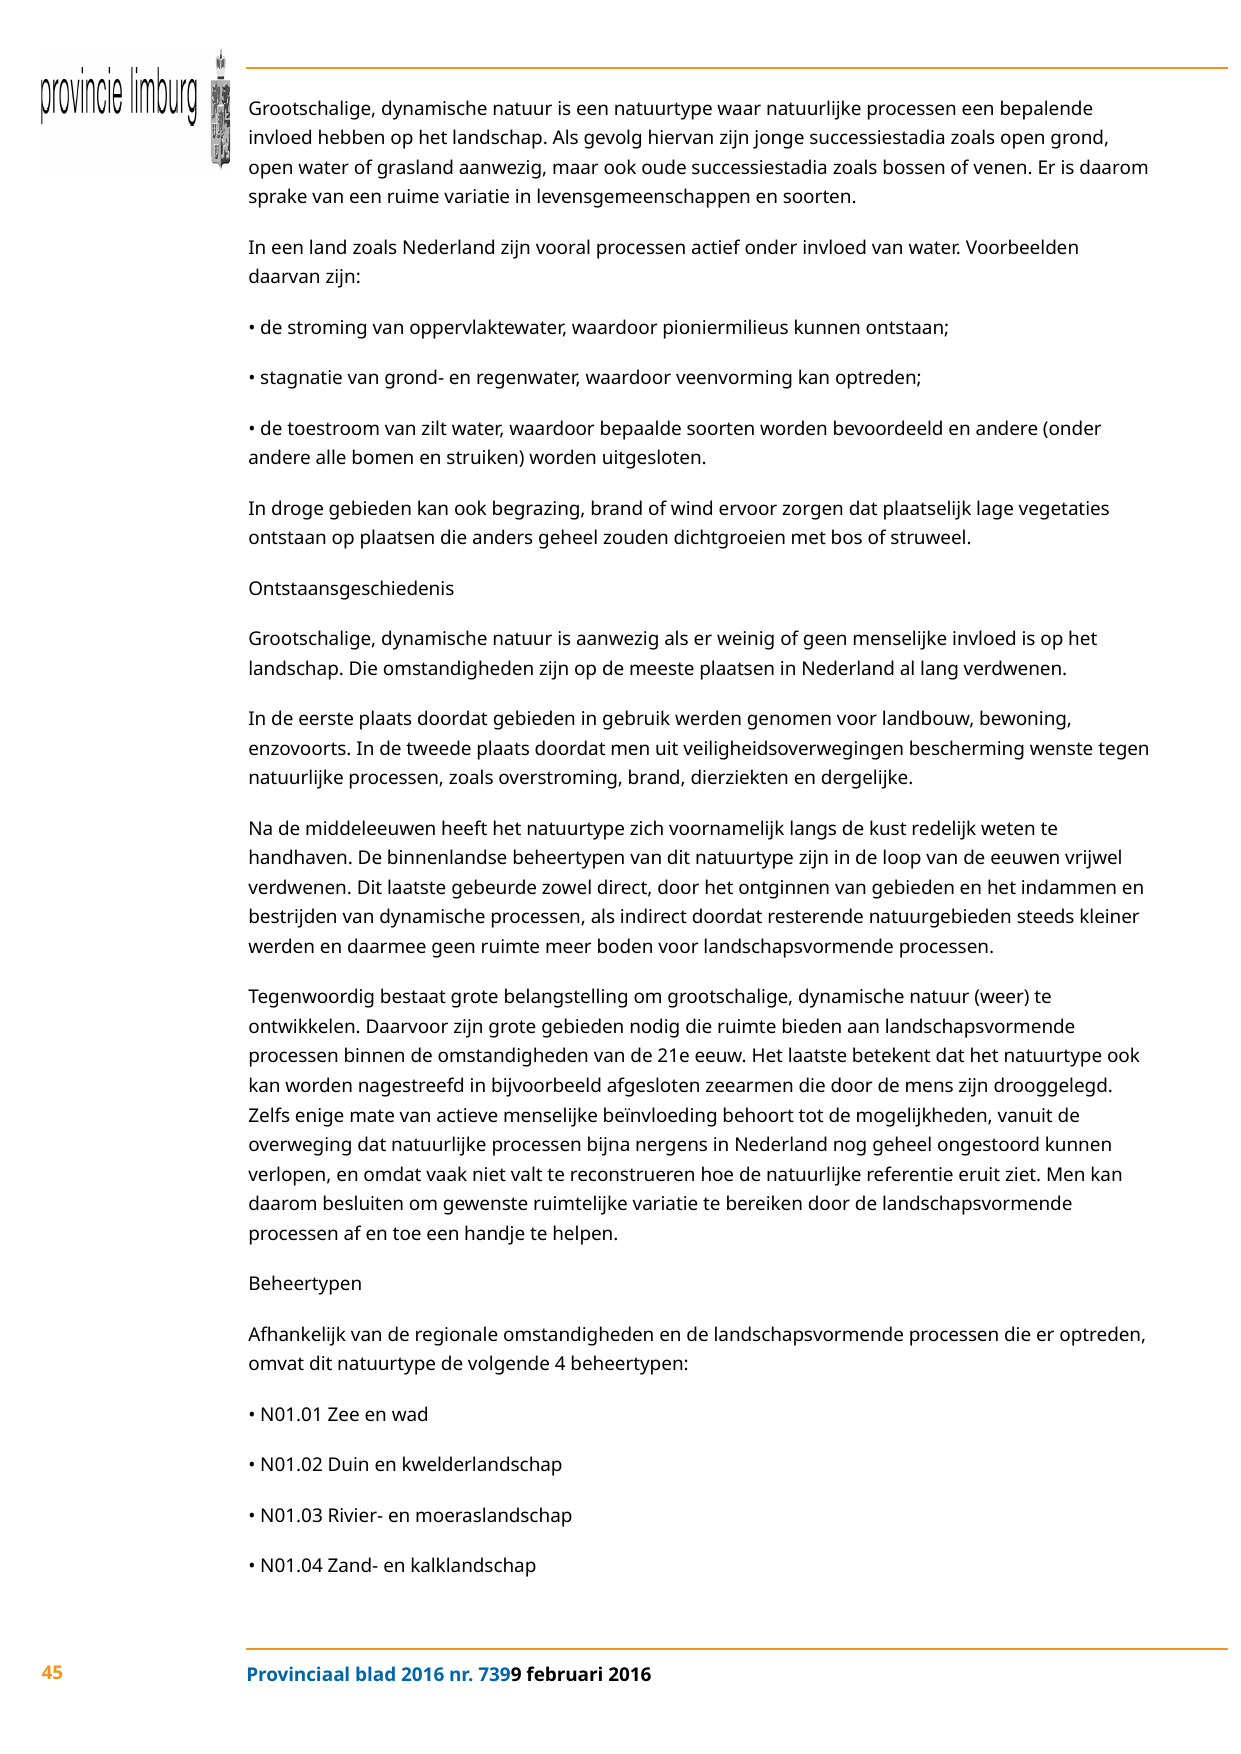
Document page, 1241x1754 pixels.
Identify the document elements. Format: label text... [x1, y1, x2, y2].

text Tegenwoordig bestaat grote belangstelling om grootschalige, dynamische natuur (weer) te ontwikkelen. Daarvoor zijn grote gebieden nodig die ruimte bieden aan landschapsvormende processen binnen de omstandigheden van de 21e eeuw. Het laatste betekent dat het natuurtype ook kan worden nagestreefd in bijvoorbeeld afgesloten zeearmen die door de mens zijn drooggelegd. Zelfs enige mate van actieve menselijke beïnvloeding behoort tot de mogelijkheden, vanuit de overweging dat natuurlijke processen bijna nergens in Nederland nog geheel ongestoord kunnen verlopen, en omdat vaak niet valt te reconstrueren hoe de natuurlijke referentie eruit ziet. Men kan daarom besluiten om gewenste ruimtelijke variatie te bereiken door de landschapsvormende processen af en toe een handje te helpen. [248, 983, 1152, 1246]
text Grootschalige, dynamische natuur is aanwezig als er weinig of geen menselijke invloed is op het landschap. Die omstandigheden zijn op de meeste plaatsen in Nederland al lang verdwenen. [248, 625, 1152, 681]
text • N01.04 Zand- en kalklandschap [248, 1552, 1152, 1578]
text Beheertypen [248, 1271, 1152, 1296]
text Na de middeleeuwen heeft het natuurtype zich voornamelijk langs de kust redelijk weten te handhaven. De binnenlandse beheertypen van dit natuurtype zijn in de loop van de eeuwen vrijwel verdwenen. Dit laatste gebeurde zowel direct, door het ontginnen van gebieden en het indammen en bestrijden van dynamische processen, als indirect doordat resterende natuurgebieden steeds kleiner werden en daarmee geen ruimte meer boden voor landschapsvormende processen. [248, 815, 1152, 959]
text • de stroming van oppervlaktewater, waardoor pioniermilieus kunnen ontstaan; [248, 314, 1152, 340]
text • N01.03 Rivier- en moeraslandschap [248, 1502, 1152, 1528]
text Afhankelijk van de regionale omstandigheden en de landschapsvormende processen die er optreden, omvat dit natuurtype de volgende 4 beheertypen: [248, 1321, 1152, 1376]
text • N01.01 Zee en wad [248, 1401, 1152, 1427]
text In een land zoals Nederland zijn vooral processen actief onder invloed van water. Voorbeelden daarvan zijn: [248, 234, 1152, 289]
text • de toestroom van zilt water, waardoor bepaalde soorten worden bevoordeeld en andere (onder andere alle bomen en struiken) worden uitgesloten. [248, 415, 1152, 470]
text In de eerste plaats doordat gebieden in gebruik werden genomen voor landbouw, bewoning, enzovoorts. In de tweede plaats doordat men uit veiligheidsoverwegingen bescherming wenste tegen natuurlijke processen, zoals overstroming, brand, dierziekten en dergelijke. [248, 705, 1152, 790]
text Grootschalige, dynamische natuur is een natuurtype waar natuurlijke processen een bepalende invloed hebben op het landschap. Als gevolg hiervan zijn jonge successiestadia zoals open grond, open water of grasland aanwezig, maar ook oude successiestadia zoals bossen of venen. Er is daarom sprake van een ruime variatie in levensgemeenschappen en soorten. [248, 95, 1152, 209]
picture [41, 47, 231, 172]
text Ontstaansgeschiedenis [248, 575, 1152, 601]
text • stagnatie van grond- en regenwater, waardoor veenvorming kan optreden; [248, 364, 1152, 390]
text In droge gebieden kan ook begrazing, brand of wind ervoor zorgen dat plaatselijk lage vegetaties ontstaan op plaatsen die anders geheel zouden dichtgroeien met bos of struweel. [248, 495, 1152, 550]
text • N01.02 Duin en kwelderlandschap [248, 1451, 1152, 1477]
